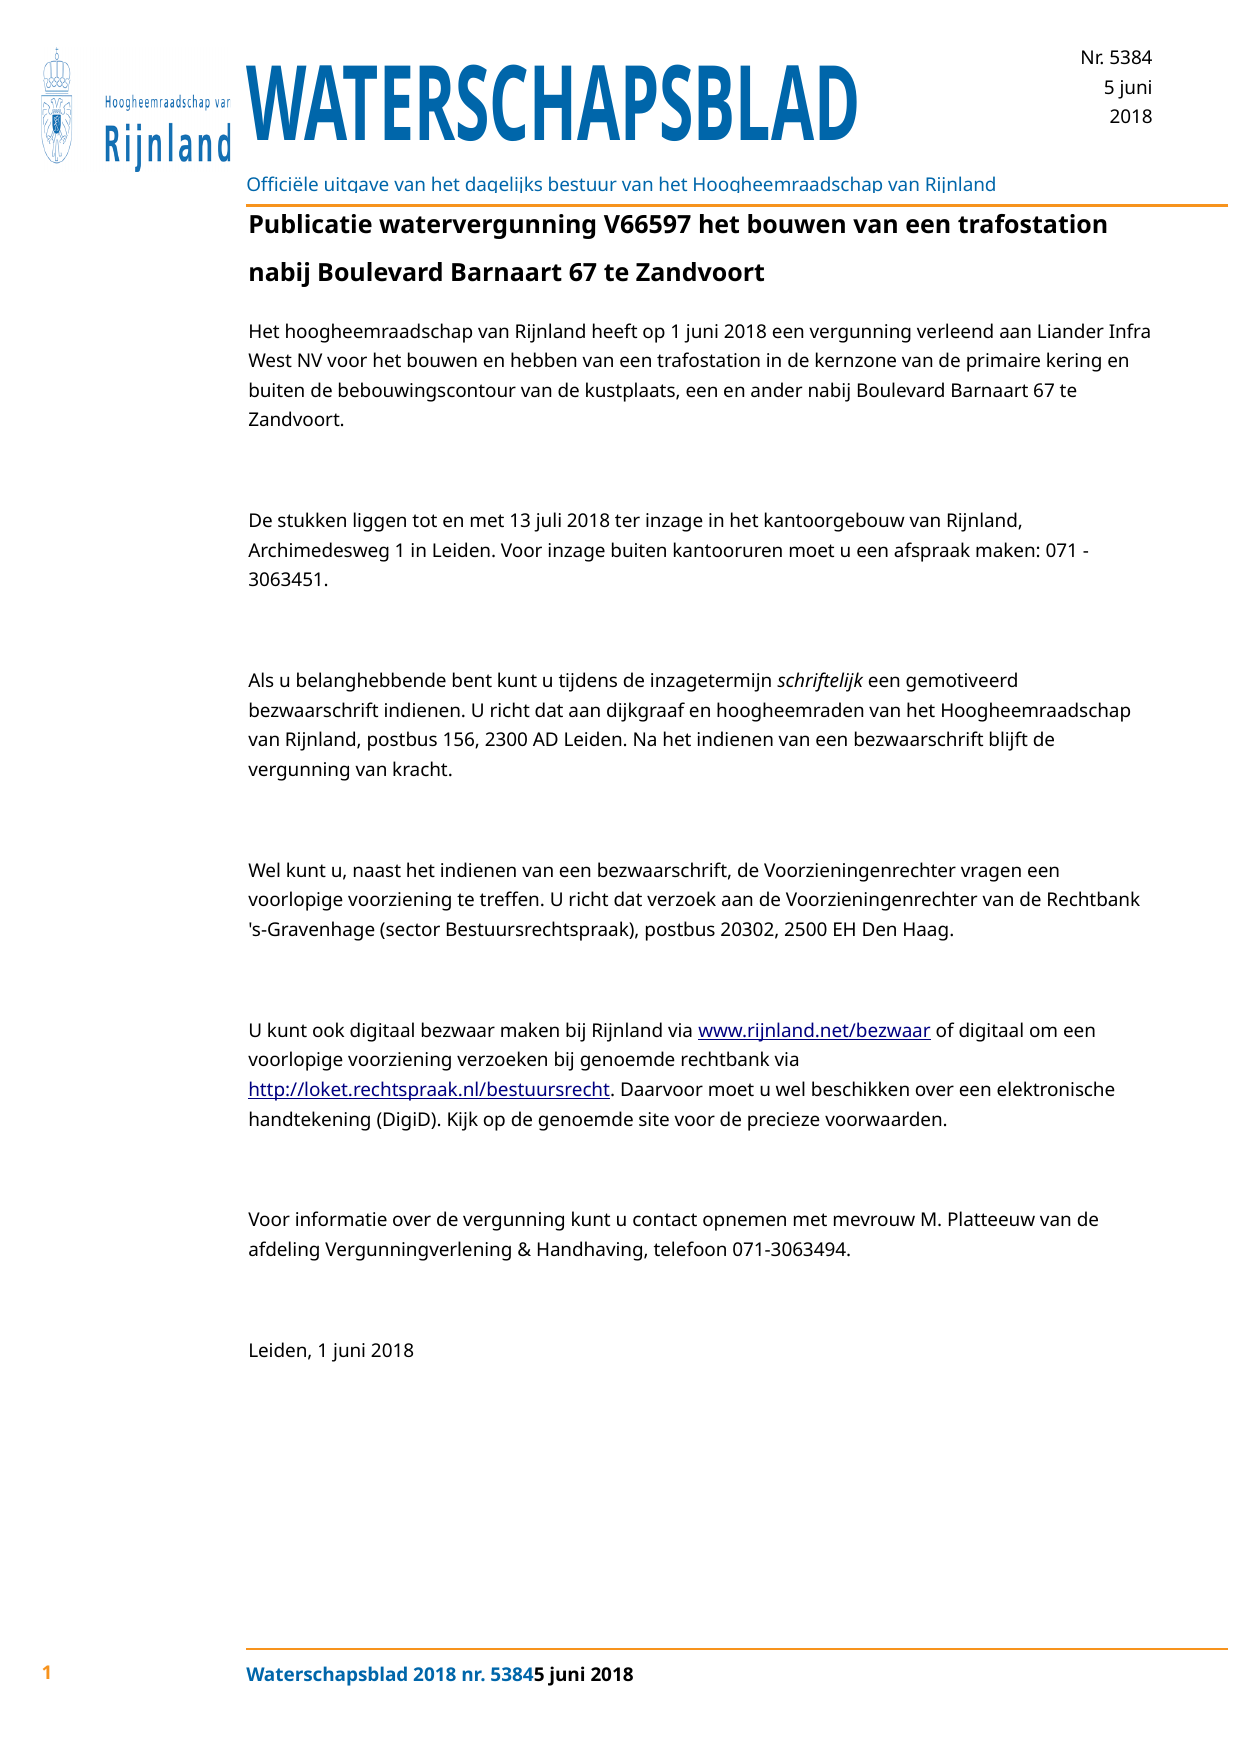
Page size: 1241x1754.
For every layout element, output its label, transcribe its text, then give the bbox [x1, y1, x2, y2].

text Voor informatie over de vergunning kunt u contact opnemen met mevrouw M. Platteeuw van de afdeling Vergunningverlening & Handhaving, telefoon 071-3063494. [248, 1207, 1152, 1262]
text U kunt ook digitaal bezwaar maken bij Rijnland via www.rijnland.net/bezwaar of digitaal om een voorlopige voorziening verzoeken bij genoemde rechtbank via http://loket.rechtspraak.nl/bestuursrecht. Daarvoor moet u wel beschikken over een elektronische handtekening (DigiD). Kijk op de genoemde site voor de precieze voorwaarden. [248, 1017, 1152, 1132]
picture [41, 47, 231, 172]
text Leiden, 1 juni 2018 [248, 1337, 1152, 1363]
text Wel kunt u, naast het indienen van een bezwaarschrift, de Voorzieningenrechter vragen een voorlopige voorziening te treffen. U richt dat verzoek aan de Voorzieningenrechter van de Rechtbank 's-Gravenhage (sector Bestuursrechtspraak), postbus 20302, 2500 EH Den Haag. [248, 857, 1152, 942]
text De stukken liggen tot en met 13 juli 2018 ter inzage in het kantoorgebouw van Rijnland, Archimedesweg 1 in Leiden. Voor inzage buiten kantooruren moet u een afspraak maken: 071 - 3063451. [248, 507, 1152, 592]
text Als u belanghebbende bent kunt u tijdens de inzagetermijn schriftelijk een gemotiveerd bezwaarschrift indienen. U richt dat aan dijkgraaf en hoogheemraden van het Hoogheemraadschap van Rijnland, postbus 156, 2300 AD Leiden. Na het indienen van een bezwaarschrift blijft de vergunning van kracht. [248, 667, 1152, 782]
text Het hoogheemraadschap van Rijnland heeft op 1 juni 2018 een vergunning verleend aan Liander Infra West NV voor het bouwen en hebben van een trafostation in de kernzone van de primaire kering en buiten de bebouwingscontour van de kustplaats, een en ander nabij Boulevard Barnaart 67 te Zandvoort. [248, 318, 1152, 432]
text Publicatie watervergunning V66597 het bouwen van een trafostation nabij Boulevard Barnaart 67 te Zandvoort [248, 207, 1152, 288]
